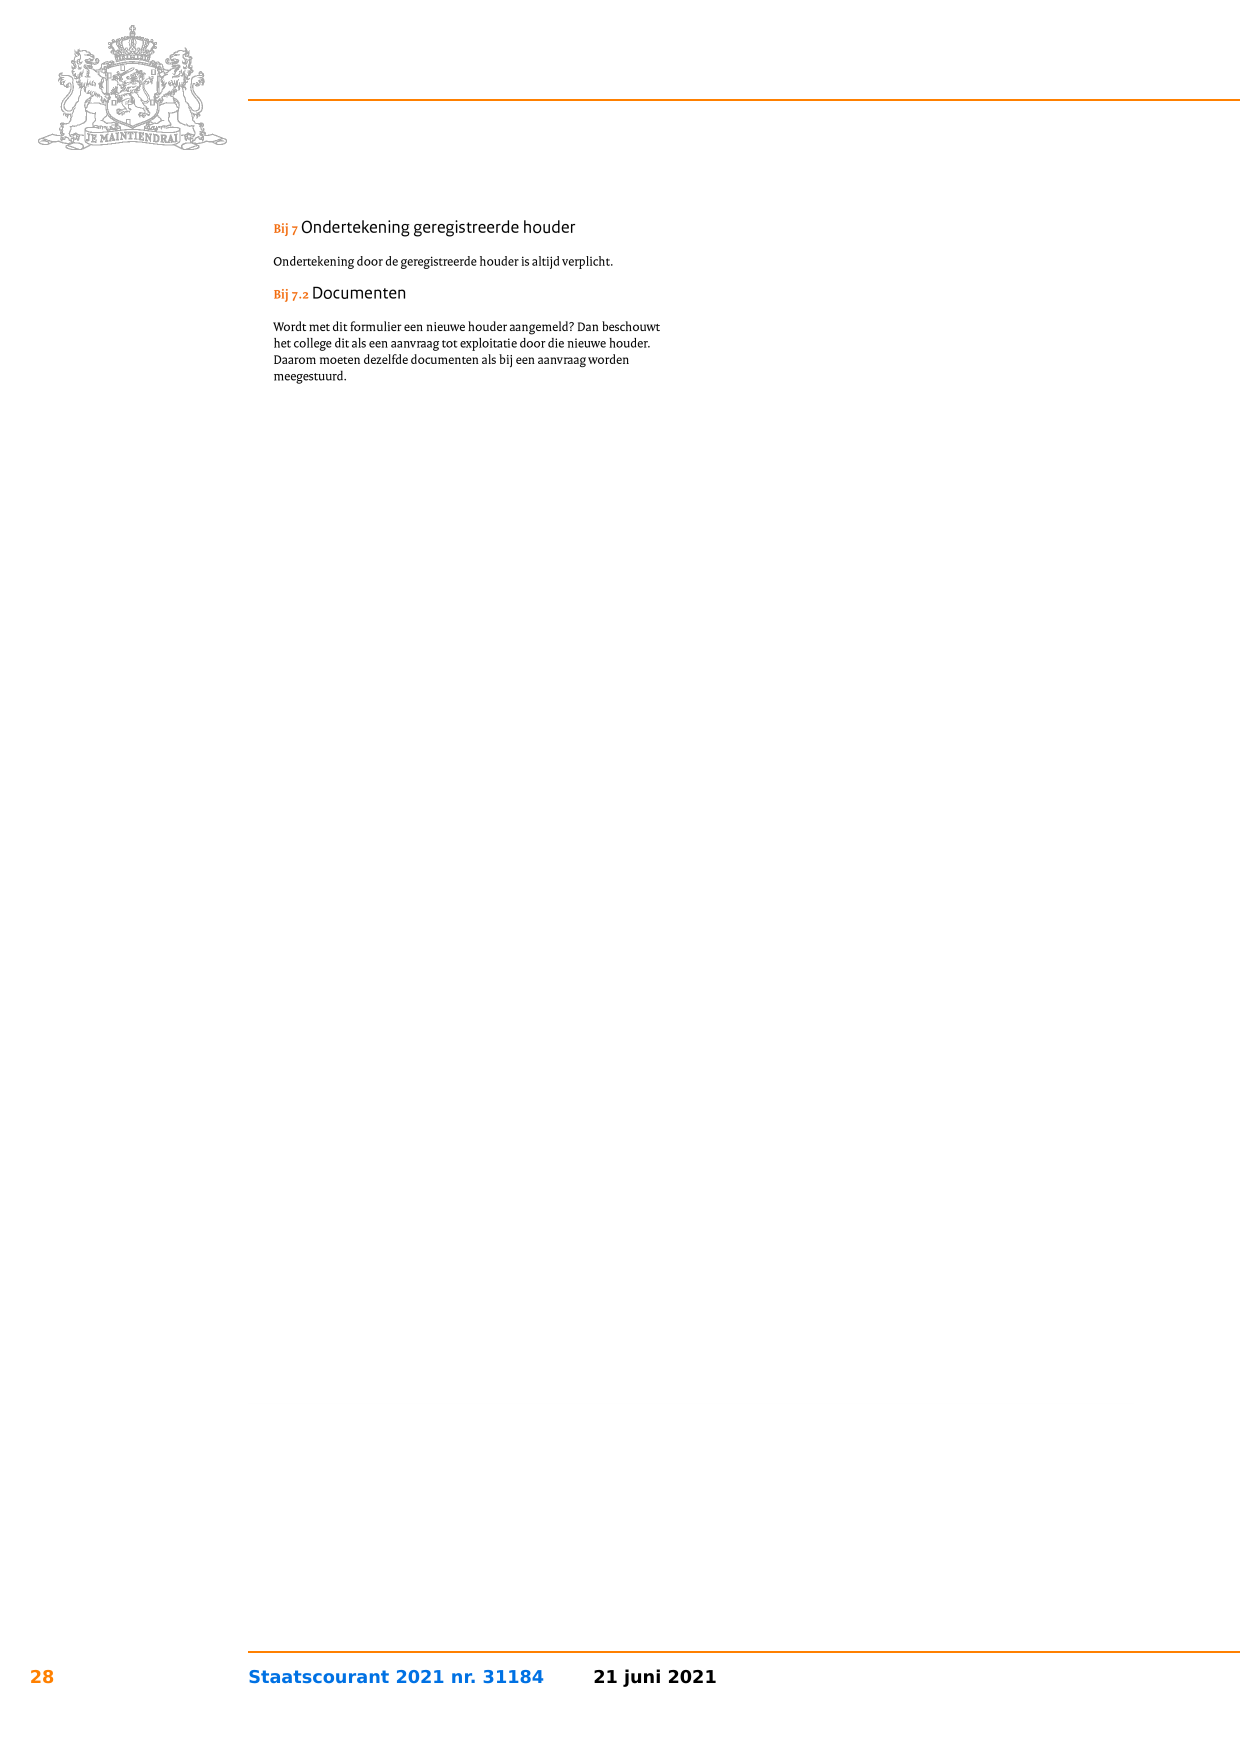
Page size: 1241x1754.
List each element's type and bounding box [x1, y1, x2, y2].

picture [248, 151, 1134, 1404]
picture [38, 25, 227, 150]
